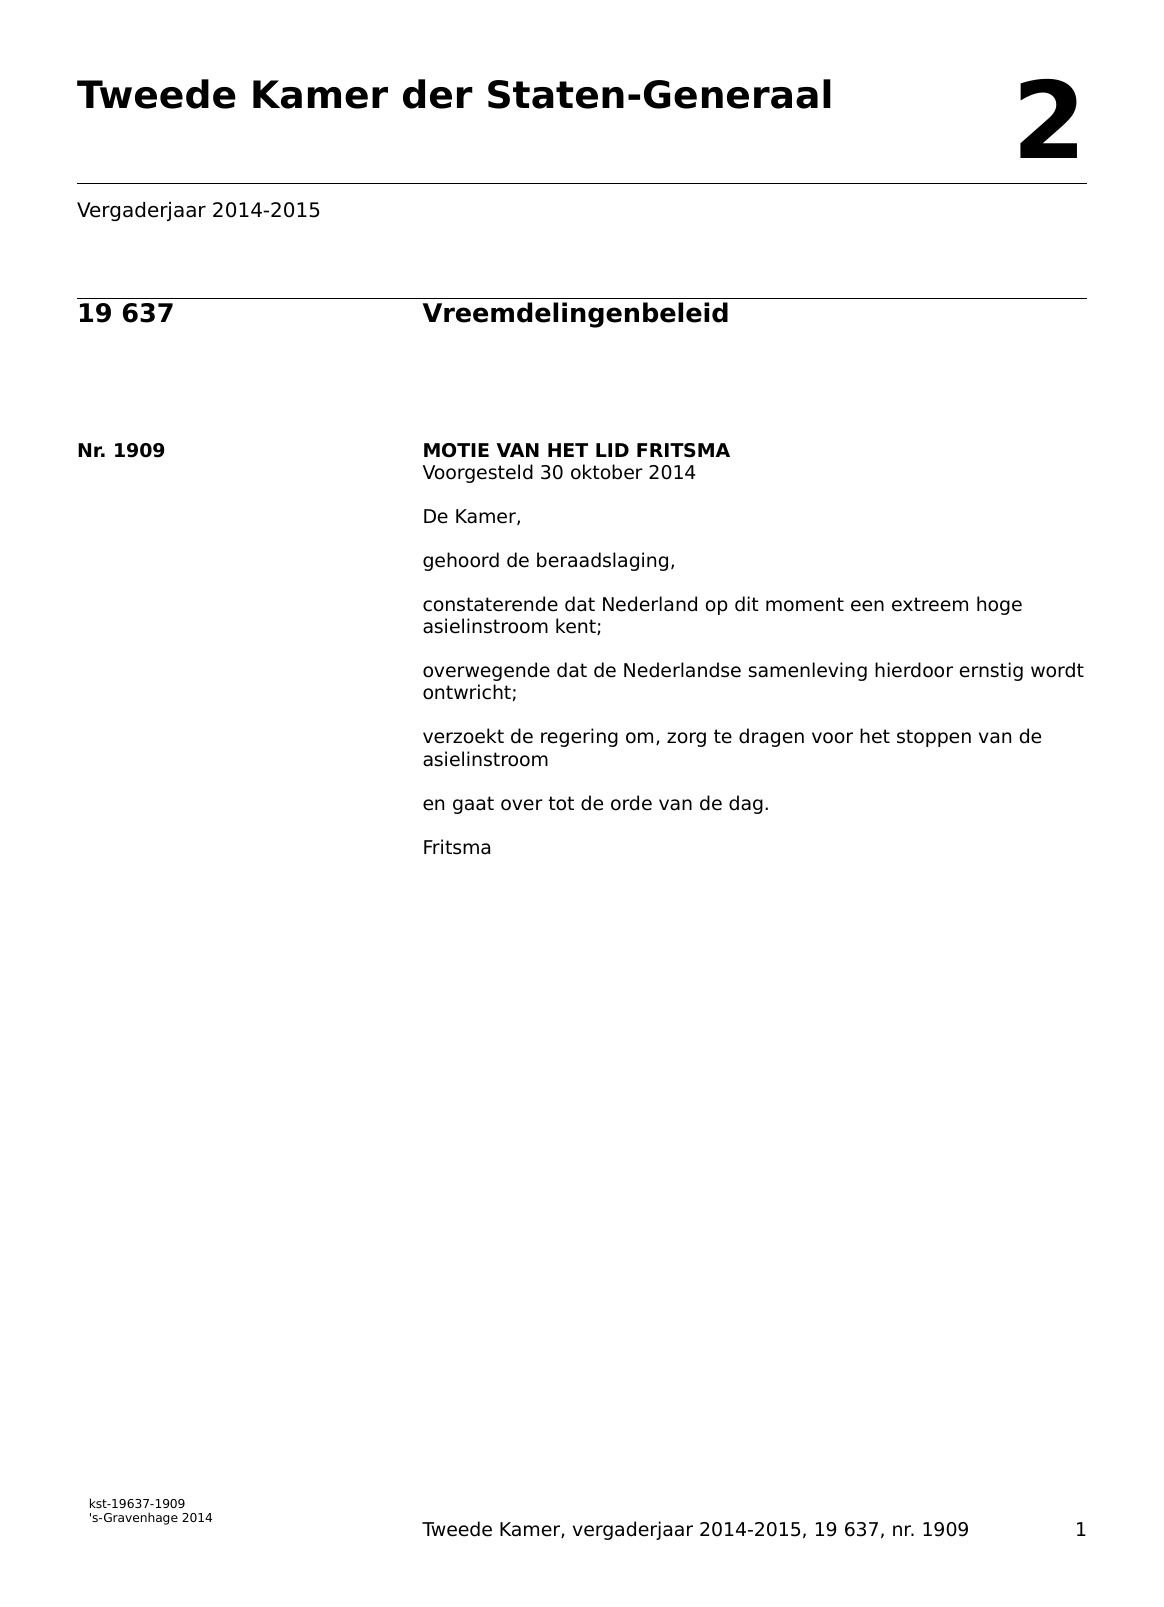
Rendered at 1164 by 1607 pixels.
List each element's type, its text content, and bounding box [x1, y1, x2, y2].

text gehoord de beraadslaging, [422, 550, 1087, 572]
text constaterende dat Nederland op dit moment een extreem hoge asielinstroom kent; [422, 594, 1087, 638]
text kst-19637-1909 [88, 1497, 323, 1511]
text verzoekt de regering om, zorg te dragen voor het stoppen van de asielinstroom [422, 726, 1087, 770]
text 's-Gravenhage 2014 [88, 1511, 323, 1525]
text Voorgesteld 30 oktober 2014 [422, 462, 1087, 484]
subtitle 19 637 Vreemdelingenbeleid [77, 299, 1087, 329]
text en gaat over tot de orde van de dag. [422, 793, 1087, 814]
table_header Tweede Kamer der Staten-Generaal [77, 59, 886, 183]
text De Kamer, [422, 506, 1087, 528]
table_cell Vergaderjaar 2014-2015 [77, 184, 1087, 298]
text Fritsma [422, 837, 1087, 859]
subtitle Nr. 1909 MOTIE VAN HET LID FRITSMA [77, 440, 1087, 462]
table_header 2 [886, 59, 1087, 183]
text overwegende dat de Nederlandse samenleving hierdoor ernstig wordt ontwricht; [422, 660, 1087, 704]
